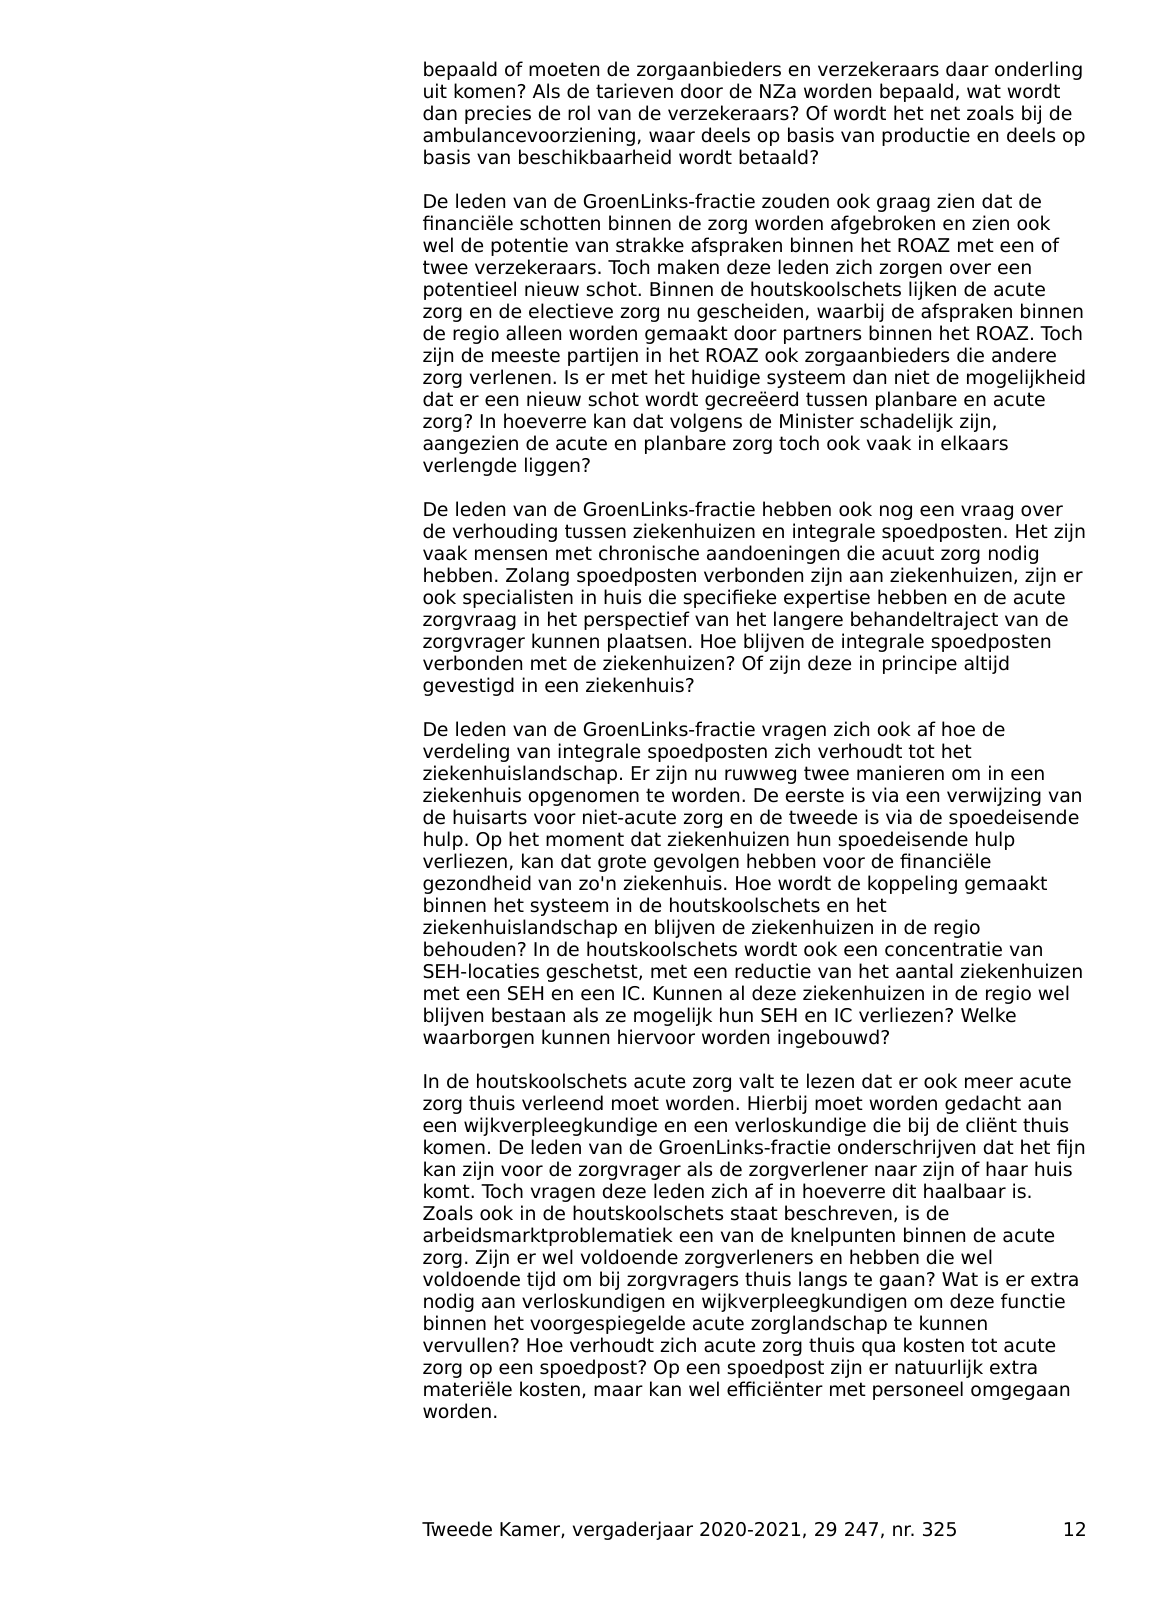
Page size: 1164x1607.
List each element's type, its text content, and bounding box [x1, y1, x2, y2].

text De leden van de GroenLinks-fractie vragen zich ook af hoe de verdeling van integrale spoedposten zich verhoudt tot het ziekenhuislandschap. Er zijn nu ruwweg twee manieren om in een ziekenhuis opgenomen te worden. De eerste is via een verwijzing van de huisarts voor niet-acute zorg en de tweede is via de spoedeisende hulp. Op het moment dat ziekenhuizen hun spoedeisende hulp verliezen, kan dat grote gevolgen hebben voor de financiële gezondheid van zo'n ziekenhuis. Hoe wordt de koppeling gemaakt binnen het systeem in de houtskoolschets en het ziekenhuislandschap en blijven de ziekenhuizen in de regio behouden? In de houtskoolschets wordt ook een concentratie van SEH-locaties geschetst, met een reductie van het aantal ziekenhuizen met een SEH en een IC. Kunnen al deze ziekenhuizen in de regio wel blijven bestaan als ze mogelijk hun SEH en IC verliezen? Welke waarborgen kunnen hiervoor worden ingebouwd? [422, 719, 1087, 1049]
text In de houtskoolschets acute zorg valt te lezen dat er ook meer acute zorg thuis verleend moet worden. Hierbij moet worden gedacht aan een wijkverpleegkundige en een verloskundige die bij de cliënt thuis komen. De leden van de GroenLinks-fractie onderschrijven dat het fijn kan zijn voor de zorgvrager als de zorgverlener naar zijn of haar huis komt. Toch vragen deze leden zich af in hoeverre dit haalbaar is. Zoals ook in de houtskoolschets staat beschreven, is de arbeidsmarktproblematiek een van de knelpunten binnen de acute zorg. Zijn er wel voldoende zorgverleners en hebben die wel voldoende tijd om bij zorgvragers thuis langs te gaan? Wat is er extra nodig aan verloskundigen en wijkverpleegkundigen om deze functie binnen het voorgespiegelde acute zorglandschap te kunnen vervullen? Hoe verhoudt zich acute zorg thuis qua kosten tot acute zorg op een spoedpost? Op een spoedpost zijn er natuurlijk extra materiële kosten, maar kan wel efficiënter met personeel omgegaan worden. [422, 1071, 1087, 1423]
text De leden van de GroenLinks-fractie hebben ook nog een vraag over de verhouding tussen ziekenhuizen en integrale spoedposten. Het zijn vaak mensen met chronische aandoeningen die acuut zorg nodig hebben. Zolang spoedposten verbonden zijn aan ziekenhuizen, zijn er ook specialisten in huis die specifieke expertise hebben en de acute zorgvraag in het perspectief van het langere behandeltraject van de zorgvrager kunnen plaatsen. Hoe blijven de integrale spoedposten verbonden met de ziekenhuizen? Of zijn deze in principe altijd gevestigd in een ziekenhuis? [422, 499, 1087, 697]
text De leden van de GroenLinks-fractie zouden ook graag zien dat de financiële schotten binnen de zorg worden afgebroken en zien ook wel de potentie van strakke afspraken binnen het ROAZ met een of twee verzekeraars. Toch maken deze leden zich zorgen over een potentieel nieuw schot. Binnen de houtskoolschets lijken de acute zorg en de electieve zorg nu gescheiden, waarbij de afspraken binnen de regio alleen worden gemaakt door partners binnen het ROAZ. Toch zijn de meeste partijen in het ROAZ ook zorgaanbieders die andere zorg verlenen. Is er met het huidige systeem dan niet de mogelijkheid dat er een nieuw schot wordt gecreëerd tussen planbare en acute zorg? In hoeverre kan dat volgens de Minister schadelijk zijn, aangezien de acute en planbare zorg toch ook vaak in elkaars verlengde liggen? [422, 191, 1087, 477]
text bepaald of moeten de zorgaanbieders en verzekeraars daar onderling uit komen? Als de tarieven door de NZa worden bepaald, wat wordt dan precies de rol van de verzekeraars? Of wordt het net zoals bij de ambulancevoorziening, waar deels op basis van productie en deels op basis van beschikbaarheid wordt betaald? [422, 59, 1087, 169]
